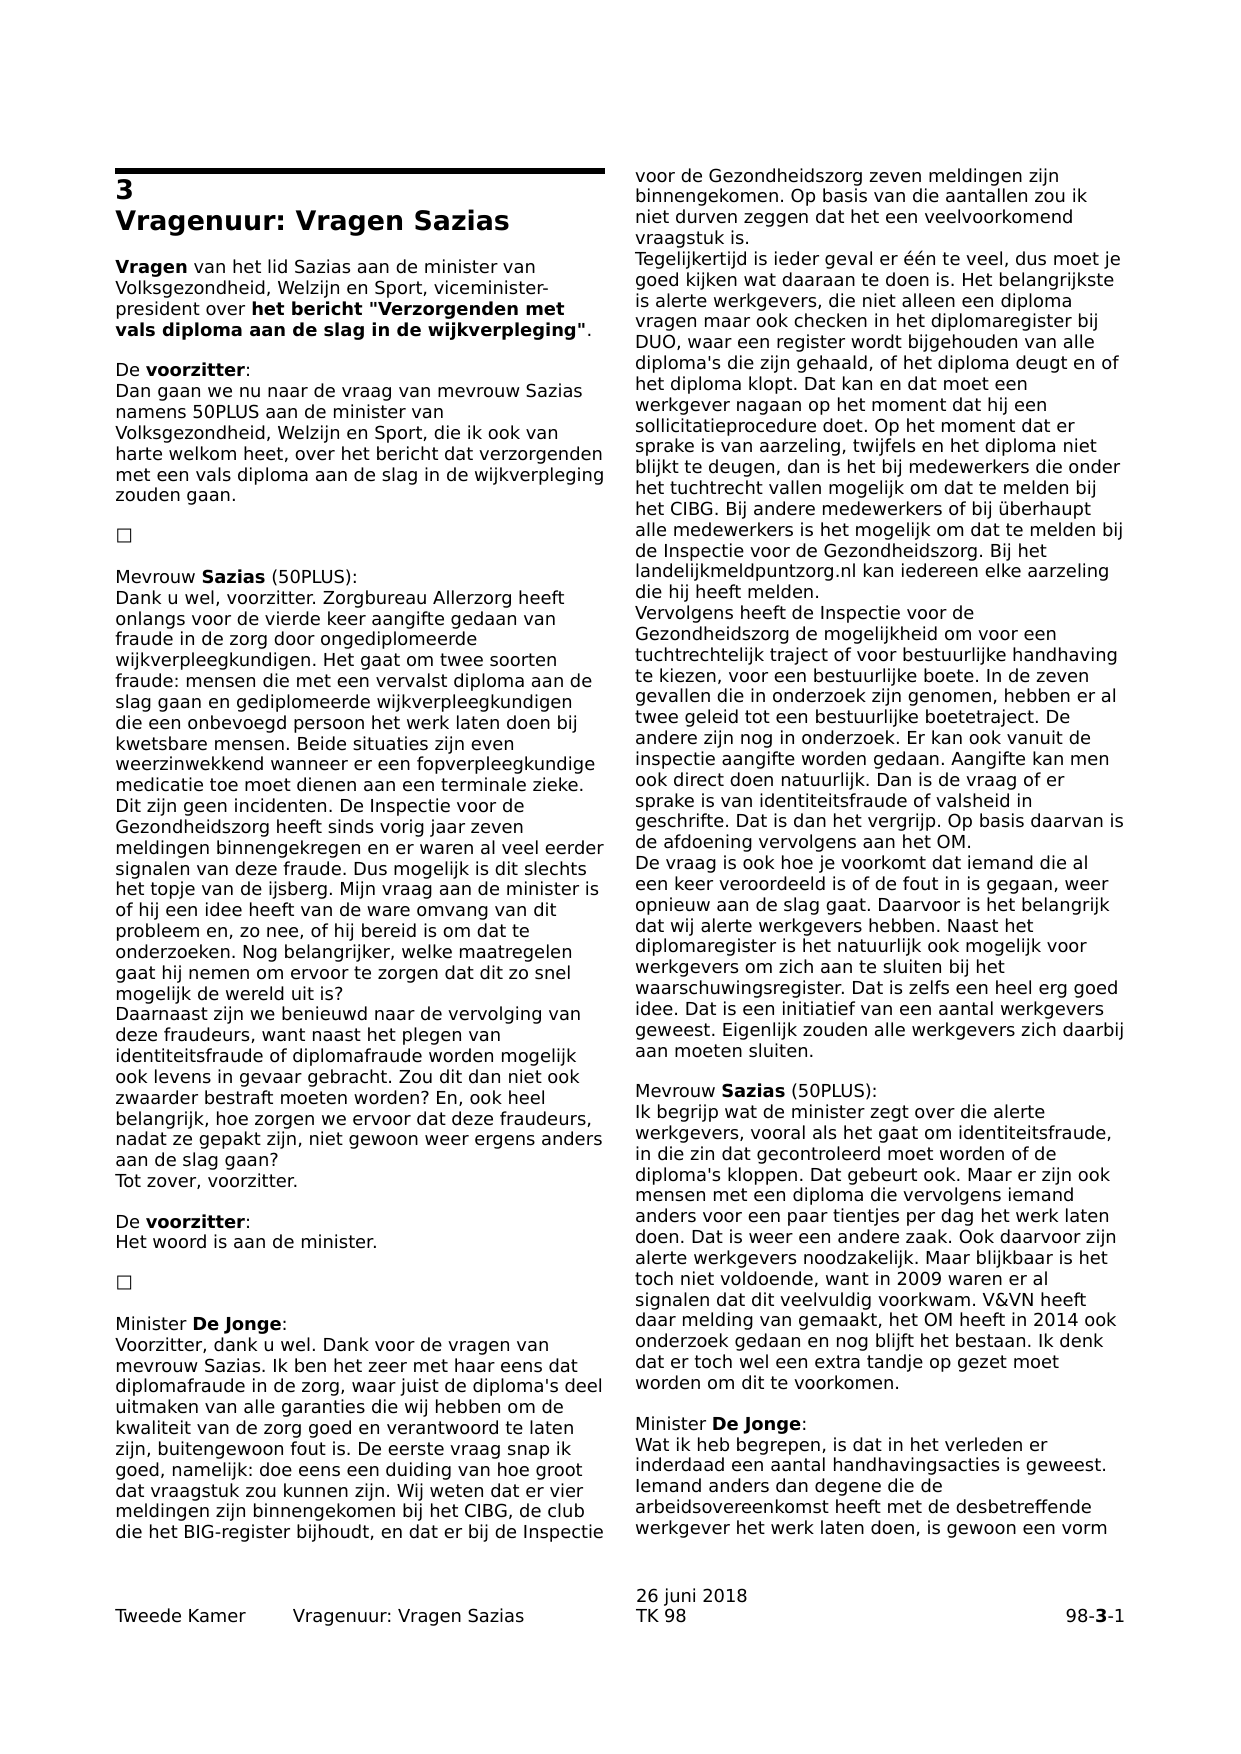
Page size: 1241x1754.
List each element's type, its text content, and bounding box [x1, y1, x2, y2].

text Het woord is aan de minister. [115, 1232, 605, 1253]
text Mevrouw Sazias (50PLUS): [115, 567, 605, 587]
text Minister De Jonge: [635, 1413, 1125, 1434]
text Dit zijn geen incidenten. De Inspectie voor de Gezondheidszorg heeft sinds vorig jaar zeven meldingen binnengekregen en er waren al veel eerder signalen van deze fraude. Dus mogelijk is dit slechts het topje van de ijsberg. Mijn vraag aan de minister is of hij een idee heeft van de ware omvang van dit probleem en, zo nee, of hij bereid is om dat te onderzoeken. Nog belangrijker, welke maatregelen gaat hij nemen om ervoor te zorgen dat dit zo snel mogelijk de wereld uit is? [115, 796, 605, 1004]
text De voorzitter: [115, 1212, 605, 1232]
text Daarnaast zijn we benieuwd naar de vervolging van deze fraudeurs, want naast het plegen van identiteitsfraude of diplomafraude worden mogelijk ook levens in gevaar gebracht. Zou dit dan niet ook zwaarder bestraft moeten worden? En, ook heel belangrijk, hoe zorgen we ervoor dat deze fraudeurs, nadat ze gepakt zijn, niet gewoon weer ergens anders aan de slag gaan? [115, 1004, 605, 1171]
text De vraag is ook hoe je voorkomt dat iemand die al een keer veroordeeld is of de fout in is gegaan, weer opnieuw aan de slag gaat. Daarvoor is het belangrijk dat wij alerte werkgevers hebben. Naast het diplomaregister is het natuurlijk ook mogelijk voor werkgevers om zich aan te sluiten bij het waarschuwingsregister. Dat is zelfs een heel erg goed idee. Dat is een initiatief van een aantal werkgevers geweest. Eigenlijk zouden alle werkgevers zich daarbij aan moeten sluiten. [635, 853, 1125, 1061]
text Ik begrijp wat de minister zegt over die alerte werkgevers, vooral als het gaat om identiteitsfraude, in die zin dat gecontroleerd moet worden of de diploma's kloppen. Dat gebeurt ook. Maar er zijn ook mensen met een diploma die vervolgens iemand anders voor een paar tientjes per dag het werk laten doen. Dat is weer een andere zaak. Ook daarvoor zijn alerte werkgevers noodzakelijk. Maar blijkbaar is het toch niet voldoende, want in 2009 waren er al signalen dat dit veelvuldig voorkwam. V&VN heeft daar melding van gemaakt, het OM heeft in 2014 ook onderzoek gedaan en nog blijft het bestaan. Ik denk dat er toch wel een extra tandje op gezet moet worden om dit te voorkomen. [635, 1102, 1125, 1393]
text Vervolgens heeft de Inspectie voor de Gezondheidszorg de mogelijkheid om voor een tuchtrechtelijk traject of voor bestuurlijke handhaving te kiezen, voor een bestuurlijke boete. In de zeven gevallen die in onderzoek zijn genomen, hebben er al twee geleid tot een bestuurlijke boetetraject. De andere zijn nog in onderzoek. Er kan ook vanuit de inspectie aangifte worden gedaan. Aangifte kan men ook direct doen natuurlijk. Dan is de vraag of er sprake is van identiteitsfraude of valsheid in geschrifte. Dat is dan het vergrijp. Op basis daarvan is de afdoening vervolgens aan het OM. [635, 603, 1125, 853]
text Wat ik heb begrepen, is dat in het verleden er inderdaad een aantal handhavingsacties is geweest. Iemand anders dan degene die de arbeidsovereenkomst heeft met de desbetreffende werkgever het werk laten doen, is gewoon een vorm [635, 1434, 1125, 1538]
text Minister De Jonge: [115, 1314, 605, 1334]
text Tegelijkertijd is ieder geval er één te veel, dus moet je goed kijken wat daaraan te doen is. Het belangrijkste is alerte werkgevers, die niet alleen een diploma vragen maar ook checken in het diplomaregister bij DUO, waar een register wordt bijgehouden van alle diploma's die zijn gehaald, of het diploma deugt en of het diploma klopt. Dat kan en dat moet een werkgever nagaan op het moment dat hij een sollicitatieprocedure doet. Op het moment dat er sprake is van aarzeling, twijfels en het diploma niet blijkt te deugen, dan is het bij medewerkers die onder het tuchtrecht vallen mogelijk om dat te melden bij het CIBG. Bij andere medewerkers of bij überhaupt alle medewerkers is het mogelijk om dat te melden bij de Inspectie voor de Gezondheidszorg. Bij het landelijkmeldpuntzorg.nl kan iedereen elke aarzeling die hij heeft melden. [635, 249, 1125, 603]
text De voorzitter: [115, 360, 605, 381]
title 3 Vragenuur: Vragen Sazias [115, 174, 605, 237]
text Vragen van het lid Sazias aan de minister van Volksgezondheid, Welzijn en Sport, viceminister-president over het bericht "Verzorgenden met vals diploma aan de slag in de wijkverpleging". [115, 257, 605, 340]
text Tot zover, voorzitter. [115, 1171, 605, 1192]
text Mevrouw Sazias (50PLUS): [635, 1081, 1125, 1102]
text Dank u wel, voorzitter. Zorgbureau Allerzorg heeft onlangs voor de vierde keer aangifte gedaan van fraude in de zorg door ongediplomeerde wijkverpleegkundigen. Het gaat om twee soorten fraude: mensen die met een vervalst diploma aan de slag gaan en gediplomeerde wijkverpleegkundigen die een onbevoegd persoon het werk laten doen bij kwetsbare mensen. Beide situaties zijn even weerzinwekkend wanneer er een fopverpleegkundige medicatie toe moet dienen aan een terminale zieke. [115, 587, 605, 796]
text ⬜ [115, 1273, 605, 1294]
text voor de Gezondheidszorg zeven meldingen zijn binnengekomen. Op basis van die aantallen zou ik niet durven zeggen dat het een veelvoorkomend vraagstuk is. [635, 165, 1125, 249]
text Dan gaan we nu naar de vraag van mevrouw Sazias namens 50PLUS aan de minister van Volksgezondheid, Welzijn en Sport, die ik ook van harte welkom heet, over het bericht dat verzorgenden met een vals diploma aan de slag in de wijkverpleging zouden gaan. [115, 381, 605, 506]
text ⬜ [115, 526, 605, 547]
text Voorzitter, dank u wel. Dank voor de vragen van mevrouw Sazias. Ik ben het zeer met haar eens dat diplomafraude in de zorg, waar juist de diploma's deel uitmaken van alle garanties die wij hebben om de kwaliteit van de zorg goed en verantwoord te laten zijn, buitengewoon fout is. De eerste vraag snap ik goed, namelijk: doe eens een duiding van hoe groot dat vraagstuk zou kunnen zijn. Wij weten dat er vier meldingen zijn binnengekomen bij het CIBG, de club die het BIG-register bijhoudt, en dat er bij de Inspectie [115, 1334, 605, 1543]
